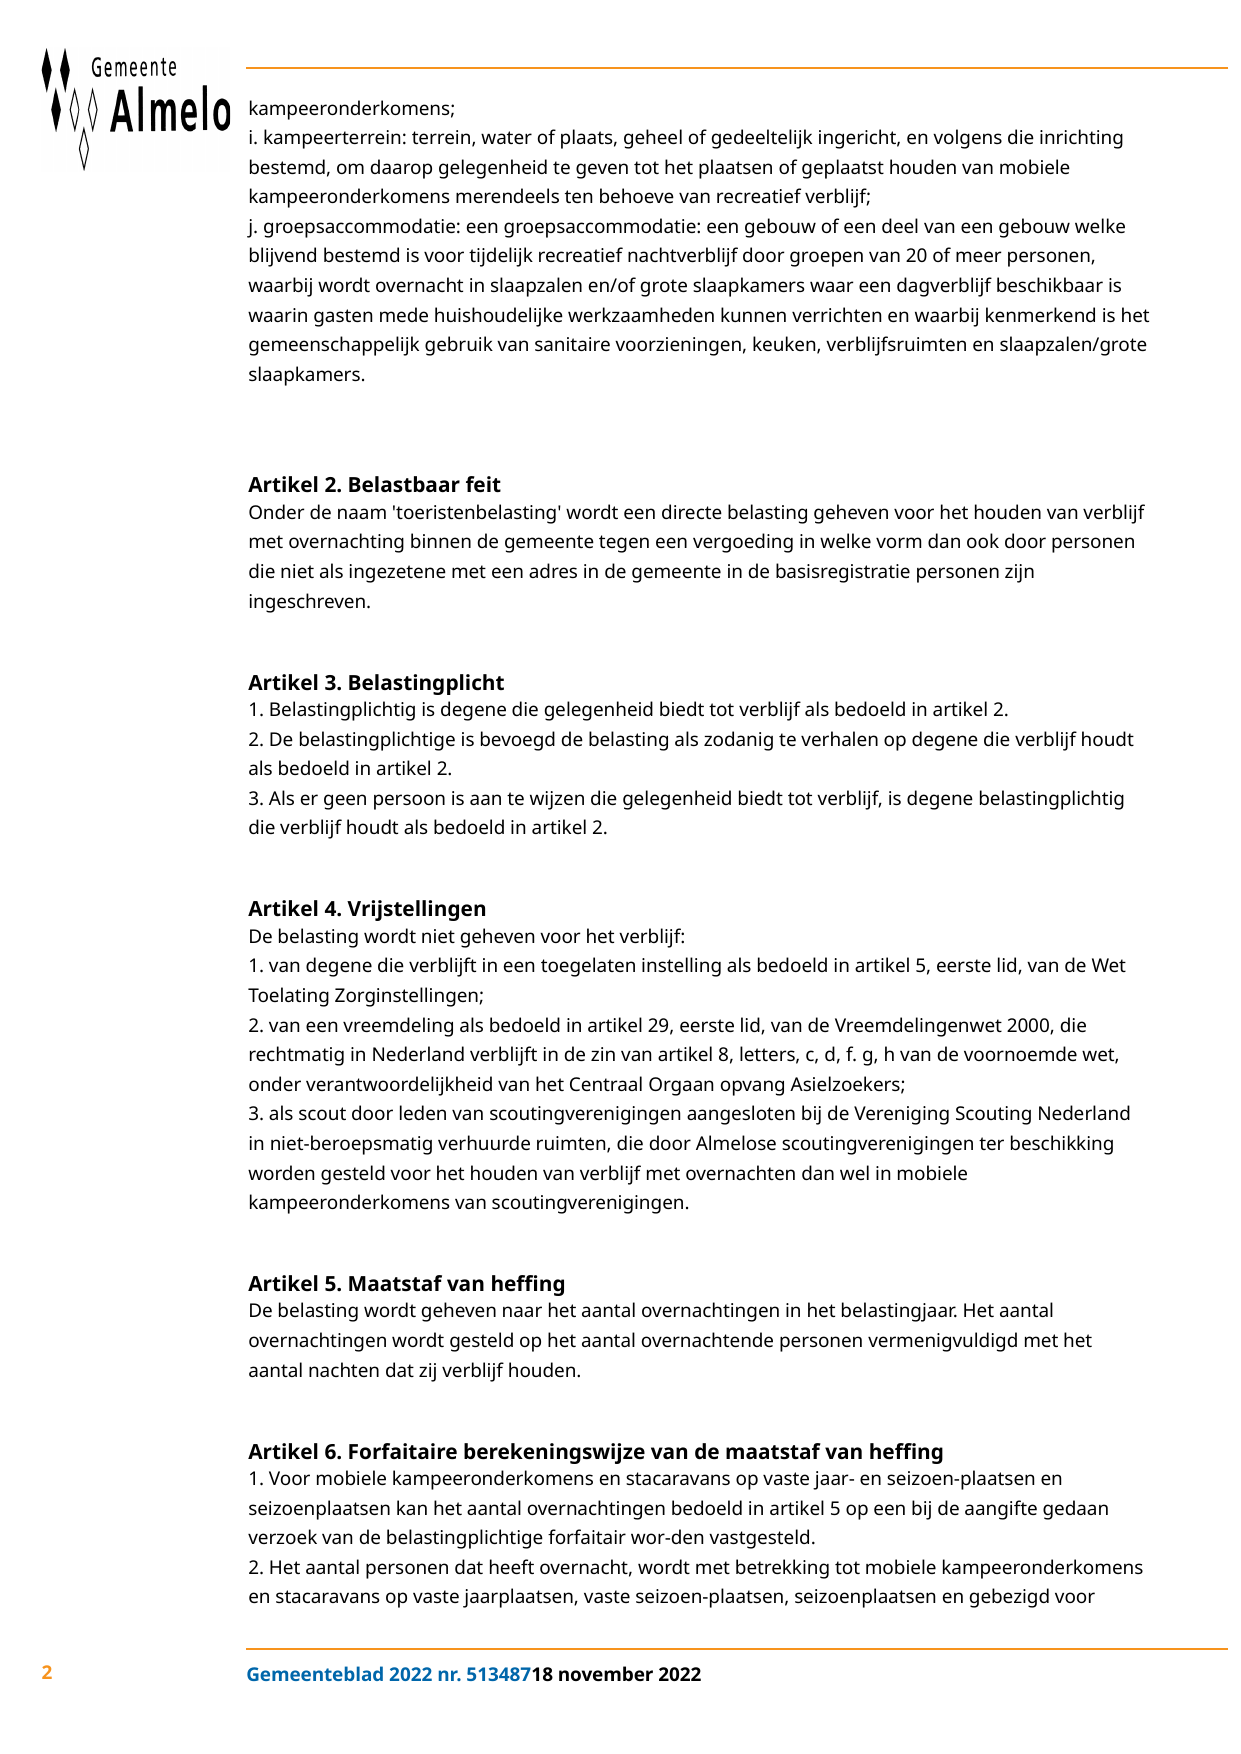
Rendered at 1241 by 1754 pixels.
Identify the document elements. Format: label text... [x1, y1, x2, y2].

text Artikel 5. Maatstaf van heffing [248, 1269, 1152, 1298]
text Artikel 4. Vrijstellingen [248, 894, 1152, 923]
picture [41, 47, 231, 172]
text De belasting wordt geheven naar het aantal overnachtingen in het belastingjaar. Het aantal overnachtingen wordt gesteld op het aantal overnachtende personen vermenigvuldigd met het aantal nachten dat zij verblijf houden. [248, 1298, 1152, 1383]
text 1. Belastingplichtig is degene die gelegenheid biedt tot verblijf als bedoeld in artikel 2. [248, 696, 1152, 722]
text Artikel 6. Forfaitaire berekeningswijze van de maatstaf van heffing [248, 1437, 1152, 1465]
text 3. als scout door leden van scoutingverenigingen aangesloten bij de Vereniging Scouting Nederland in niet-beroepsmatig verhuurde ruimten, die door Almelose scoutingverenigingen ter beschikking worden gesteld voor het houden van verblijf met overnachten dan wel in mobiele kampeeronderkomens van scoutingverenigingen. [248, 1101, 1152, 1215]
text 2. De belastingplichtige is bevoegd de belasting als zodanig te verhalen op degene die verblijf houdt als bedoeld in artikel 2. [248, 726, 1152, 781]
text kampeeronderkomens; [248, 95, 1152, 121]
text De belasting wordt niet geheven voor het verblijf: [248, 923, 1152, 949]
text Artikel 3. Belastingplicht [248, 668, 1152, 696]
text 2. Het aantal personen dat heeft overnacht, wordt met betrekking tot mobiele kampeeronderkomens en stacaravans op vaste jaarplaatsen, vaste seizoen-plaatsen, seizoenplaatsen en gebezigd voor [248, 1554, 1152, 1609]
text 1. van degene die verblijft in een toegelaten instelling als bedoeld in artikel 5, eerste lid, van de Wet Toelating Zorginstellingen; [248, 953, 1152, 1008]
text 3. Als er geen persoon is aan te wijzen die gelegenheid biedt tot verblijf, is degene belastingplichtig die verblijf houdt als bedoeld in artikel 2. [248, 785, 1152, 840]
text j. groepsaccommodatie: een groepsaccommodatie: een gebouw of een deel van een gebouw welke blijvend bestemd is voor tijdelijk recreatief nachtverblijf door groepen van 20 of meer personen, waarbij wordt overnacht in slaapzalen en/of grote slaapkamers waar een dagverblijf beschikbaar is waarin gasten mede huishoudelijke werkzaamheden kunnen verrichten en waarbij kenmerkend is het gemeenschappelijk gebruik van sanitaire voorzieningen, keuken, verblijfsruimten en slaapzalen/grote slaapkamers. [248, 213, 1152, 387]
text 1. Voor mobiele kampeeronderkomens en stacaravans op vaste jaar- en seizoen-plaatsen en seizoenplaatsen kan het aantal overnachtingen bedoeld in artikel 5 op een bij de aangifte gedaan verzoek van de belastingplichtige forfaitair wor-den vastgesteld. [248, 1465, 1152, 1550]
text i. kampeerterrein: terrein, water of plaats, geheel of gedeeltelijk ingericht, en volgens die inrichting bestemd, om daarop gelegenheid te geven tot het plaatsen of geplaatst houden van mobiele kampeeronderkomens merendeels ten behoeve van recreatief verblijf; [248, 124, 1152, 209]
text Artikel 2. Belastbaar feit [248, 471, 1152, 499]
text Onder de naam 'toeristenbelasting' wordt een directe belasting geheven voor het houden van verblijf met overnachting binnen de gemeente tegen een vergoeding in welke vorm dan ook door personen die niet als ingezetene met een adres in de gemeente in de basisregistratie personen zijn ingeschreven. [248, 499, 1152, 613]
text 2. van een vreemdeling als bedoeld in artikel 29, eerste lid, van de Vreemdelingenwet 2000, die rechtmatig in Nederland verblijft in de zin van artikel 8, letters, c, d, f. g, h van de voornoemde wet, onder verantwoordelijkheid van het Centraal Orgaan opvang Asielzoekers; [248, 1012, 1152, 1097]
